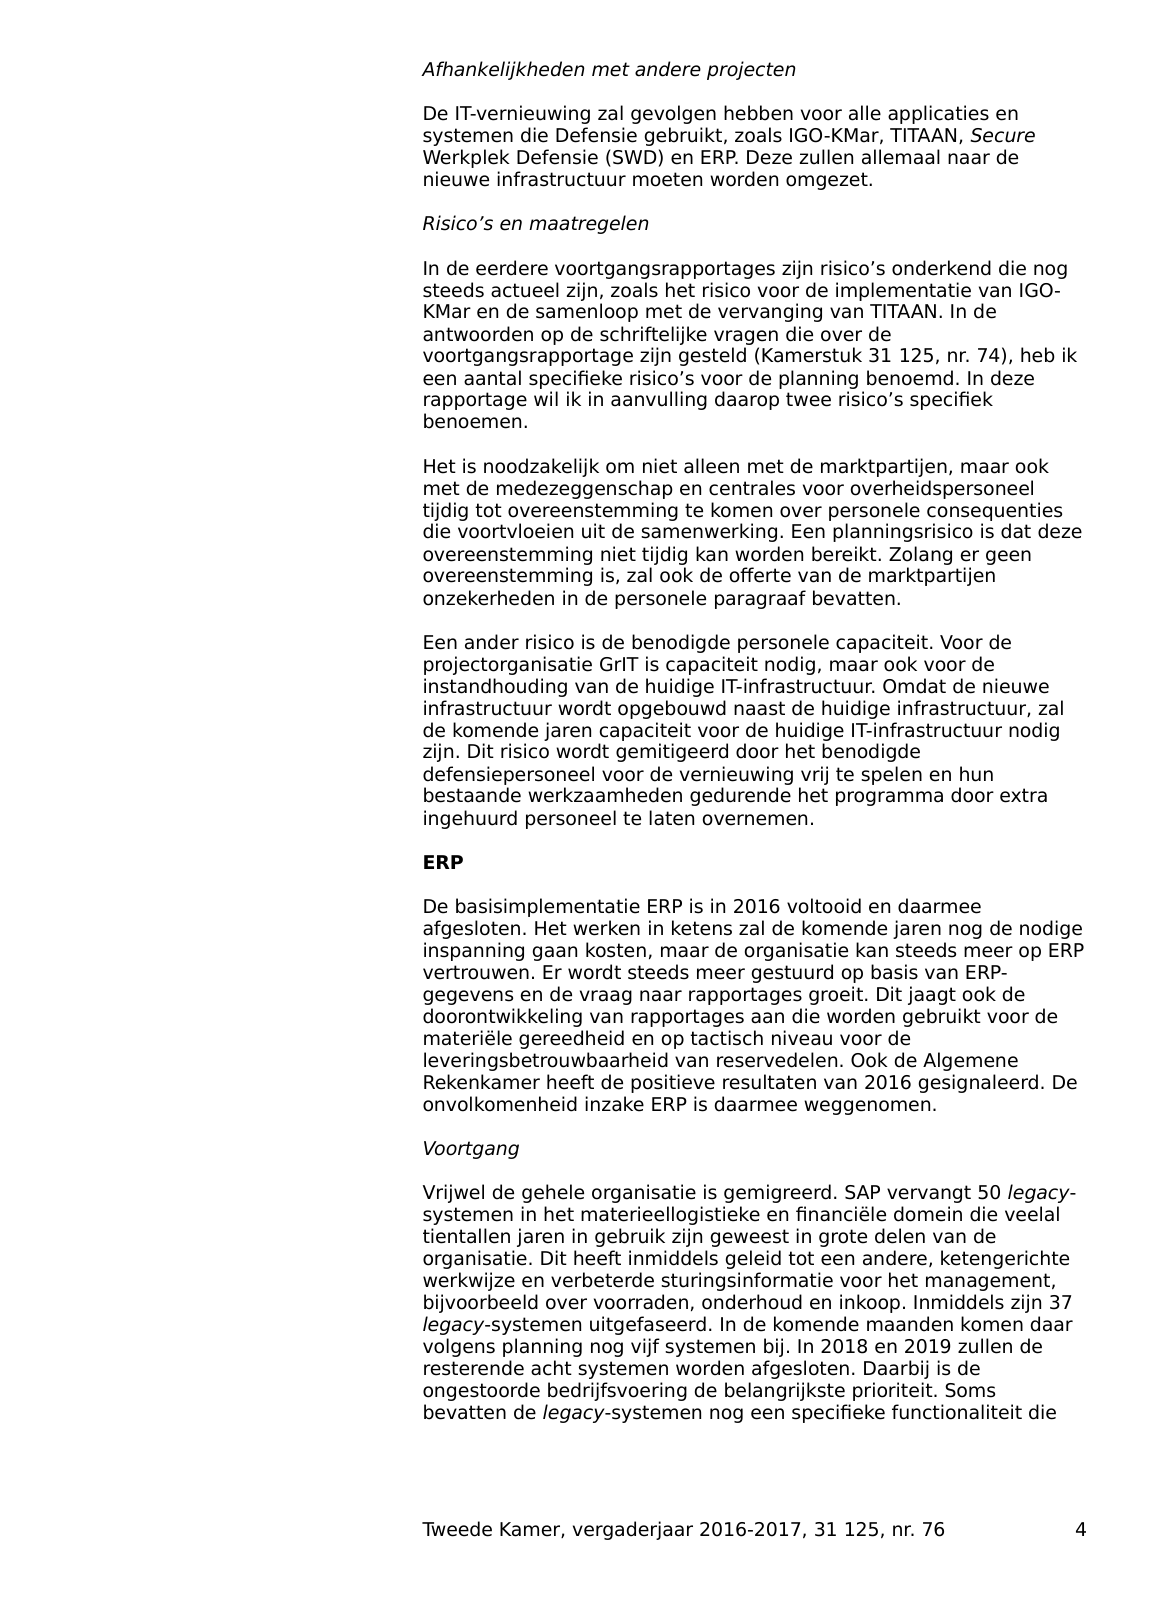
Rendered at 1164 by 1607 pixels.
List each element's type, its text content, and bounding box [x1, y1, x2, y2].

text De basisimplementatie ERP is in 2016 voltooid en daarmee afgesloten. Het werken in ketens zal de komende jaren nog de nodige inspanning gaan kosten, maar de organisatie kan steeds meer op ERP vertrouwen. Er wordt steeds meer gestuurd op basis van ERP-gegevens en de vraag naar rapportages groeit. Dit jaagt ook de doorontwikkeling van rapportages aan die worden gebruikt voor de materiële gereedheid en op tactisch niveau voor de leveringsbetrouwbaarheid van reservedelen. Ook de Algemene Rekenkamer heeft de positieve resultaten van 2016 gesignaleerd. De onvolkomenheid inzake ERP is daarmee weggenomen. [422, 896, 1087, 1116]
text Vrijwel de gehele organisatie is gemigreerd. SAP vervangt 50 legacy-systemen in het materieellogistieke en financiële domein die veelal tientallen jaren in gebruik zijn geweest in grote delen van de organisatie. Dit heeft inmiddels geleid tot een andere, ketengerichte werkwijze en verbeterde sturingsinformatie voor het management, bijvoorbeeld over voorraden, onderhoud en inkoop. Inmiddels zijn 37 legacy-systemen uitgefaseerd. In de komende maanden komen daar volgens planning nog vijf systemen bij. In 2018 en 2019 zullen de resterende acht systemen worden afgesloten. Daarbij is de ongestoorde bedrijfsvoering de belangrijkste prioriteit. Soms bevatten de legacy-systemen nog een specifieke functionaliteit die [422, 1182, 1087, 1424]
subtitle Risico’s en maatregelen [422, 213, 1087, 235]
subtitle ERP [422, 852, 1087, 873]
subtitle Afhankelijkheden met andere projecten [422, 59, 1087, 81]
text Het is noodzakelijk om niet alleen met de marktpartijen, maar ook met de medezeggenschap en centrales voor overheidspersoneel tijdig tot overeenstemming te komen over personele consequenties die voortvloeien uit de samenwerking. Een planningsrisico is dat deze overeenstemming niet tijdig kan worden bereikt. Zolang er geen overeenstemming is, zal ook de offerte van de marktpartijen onzekerheden in de personele paragraaf bevatten. [422, 456, 1087, 609]
text De IT-vernieuwing zal gevolgen hebben voor alle applicaties en systemen die Defensie gebruikt, zoals IGO-KMar, TITAAN, Secure Werkplek Defensie (SWD) en ERP. Deze zullen allemaal naar de nieuwe infrastructuur moeten worden omgezet. [422, 103, 1087, 191]
subtitle Voortgang [422, 1138, 1087, 1160]
text Een ander risico is de benodigde personele capaciteit. Voor de projectorganisatie GrIT is capaciteit nodig, maar ook voor de instandhouding van de huidige IT-infrastructuur. Omdat de nieuwe infrastructuur wordt opgebouwd naast de huidige infrastructuur, zal de komende jaren capaciteit voor de huidige IT-infrastructuur nodig zijn. Dit risico wordt gemitigeerd door het benodigde defensiepersoneel voor de vernieuwing vrij te spelen en hun bestaande werkzaamheden gedurende het programma door extra ingehuurd personeel te laten overnemen. [422, 632, 1087, 829]
text In de eerdere voortgangsrapportages zijn risico’s onderkend die nog steeds actueel zijn, zoals het risico voor de implementatie van IGO-KMar en de samenloop met de vervanging van TITAAN. In de antwoorden op de schriftelijke vragen die over de voortgangsrapportage zijn gesteld (Kamerstuk 31 125, nr. 74), heb ik een aantal specifieke risico’s voor de planning benoemd. In deze rapportage wil ik in aanvulling daarop twee risico’s specifiek benoemen. [422, 257, 1087, 433]
